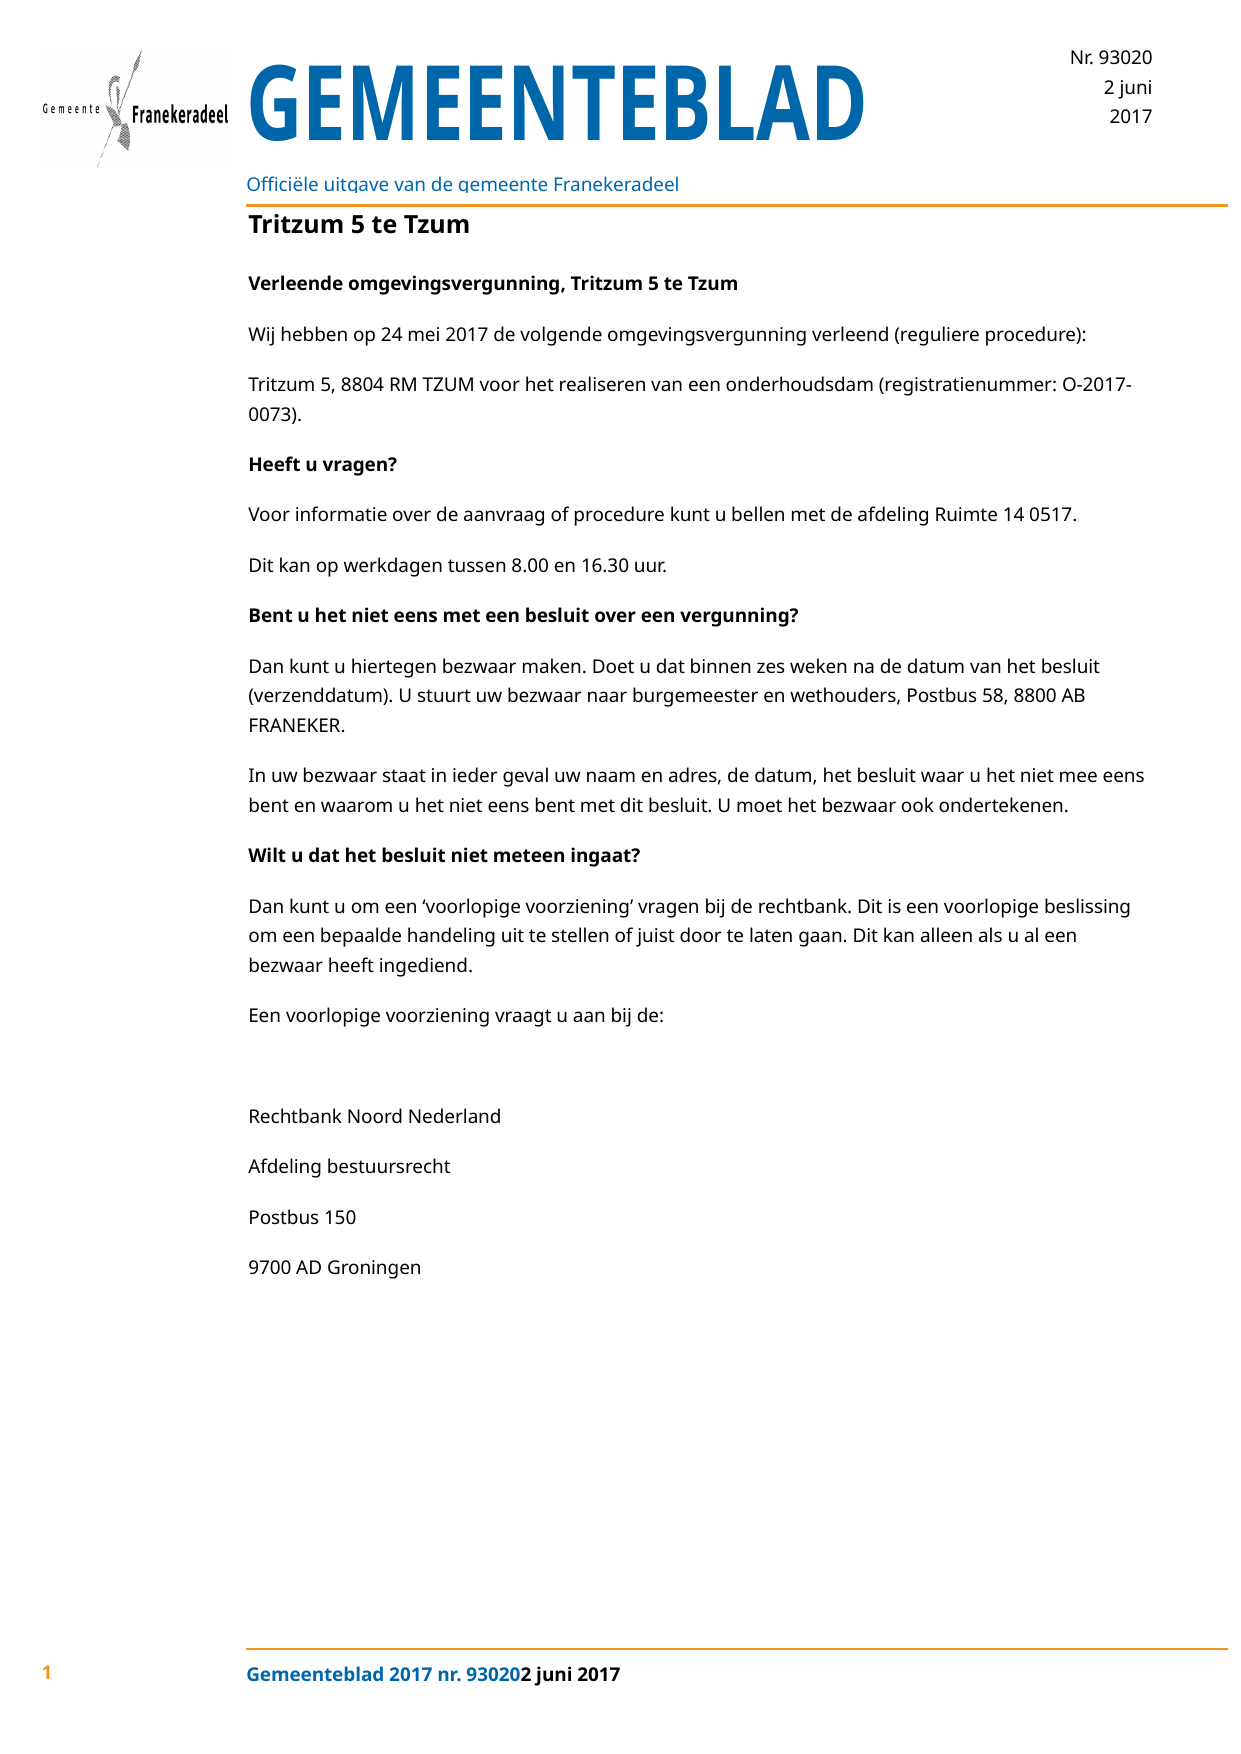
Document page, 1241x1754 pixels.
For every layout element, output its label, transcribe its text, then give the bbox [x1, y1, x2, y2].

text Wilt u dat het besluit niet meteen ingaat? [248, 842, 1152, 868]
text Wij hebben op 24 mei 2017 de volgende omgevingsvergunning verleend (reguliere procedure): [248, 321, 1152, 346]
picture [41, 47, 231, 172]
text In uw bezwaar staat in ieder geval uw naam en adres, de datum, het besluit waar u het niet mee eens bent en waarom u het niet eens bent met dit besluit. U moet het bezwaar ook ondertekenen. [248, 762, 1152, 818]
text Rechtbank Noord Nederland [248, 1103, 1152, 1129]
text Afdeling bestuursrecht [248, 1154, 1152, 1179]
text Postbus 150 [248, 1204, 1152, 1230]
text Heeft u vragen? [248, 451, 1152, 477]
text Bent u het niet eens met een besluit over een vergunning? [248, 602, 1152, 628]
text Verleende omgevingsvergunning, Tritzum 5 te Tzum [248, 270, 1152, 296]
text Dit kan op werkdagen tussen 8.00 en 16.30 uur. [248, 552, 1152, 578]
text Tritzum 5, 8804 RM TZUM voor het realiseren van een onderhoudsdam (registratienummer: O-2017-0073). [248, 371, 1152, 426]
text Voor informatie over de aanvraag of procedure kunt u bellen met de afdeling Ruimte 14 0517. [248, 502, 1152, 527]
text 9700 AD Groningen [248, 1254, 1152, 1280]
text Dan kunt u hiertegen bezwaar maken. Doet u dat binnen zes weken na de datum van het besluit (verzenddatum). U stuurt uw bezwaar naar burgemeester en wethouders, Postbus 58, 8800 AB FRANEKER. [248, 653, 1152, 738]
text Dan kunt u om een ‘voorlopige voorziening’ vragen bij de rechtbank. Dit is een voorlopige beslissing om een bepaalde handeling uit te stellen of juist door te laten gaan. Dit kan alleen als u al een bezwaar heeft ingediend. [248, 893, 1152, 978]
text Een voorlopige voorziening vraagt u aan bij de: [248, 1002, 1152, 1028]
text Tritzum 5 te Tzum [248, 207, 1152, 241]
